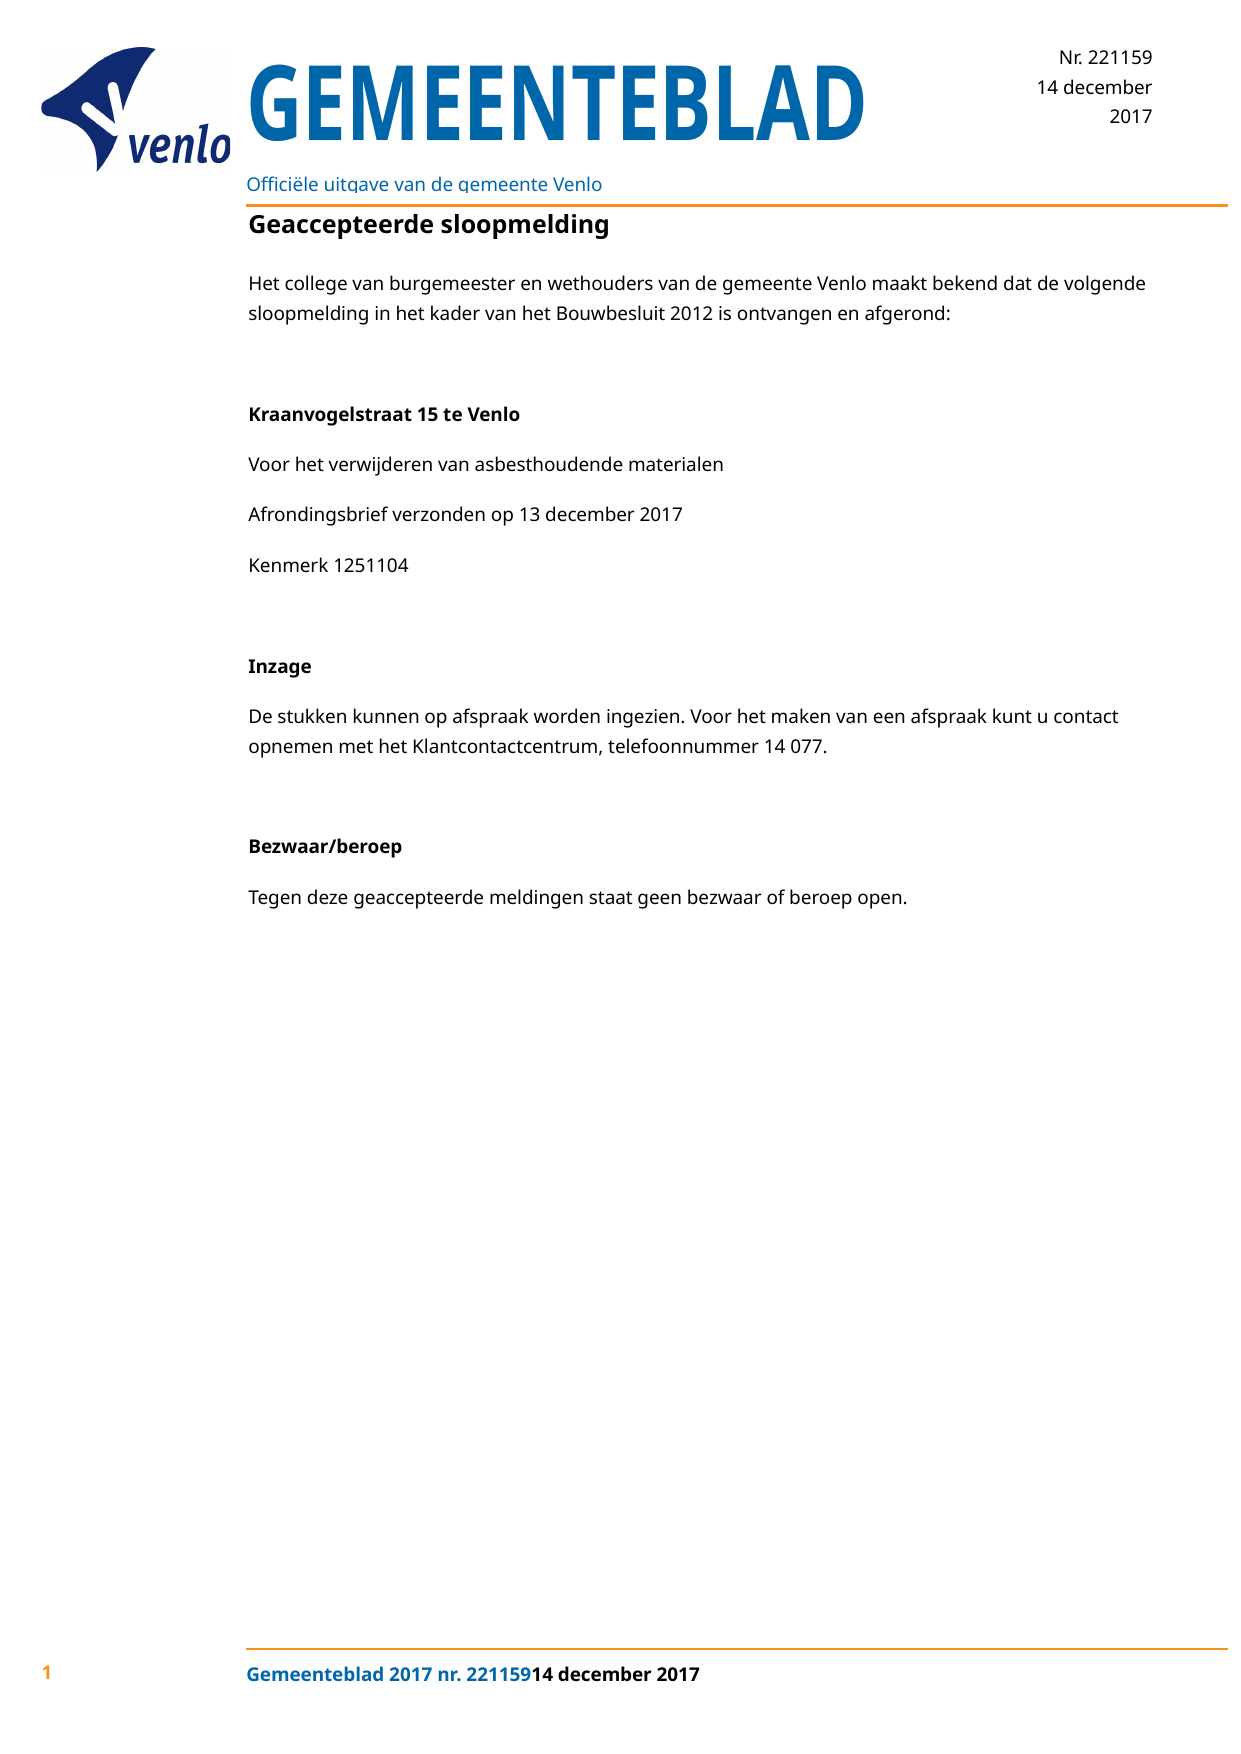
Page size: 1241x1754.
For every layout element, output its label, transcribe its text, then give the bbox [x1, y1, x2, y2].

text Bezwaar/beroep [248, 834, 1152, 859]
text De stukken kunnen op afspraak worden ingezien. Voor het maken van een afspraak kunt u contact opnemen met het Klantcontactcentrum, telefoonnummer 14 077. [248, 703, 1152, 758]
text Geaccepteerde sloopmelding [248, 207, 1152, 241]
text Inzage [248, 653, 1152, 678]
text Kraanvogelstraat 15 te Venlo [248, 401, 1152, 426]
text Tegen deze geaccepteerde meldingen staat geen bezwaar of beroep open. [248, 884, 1152, 910]
text Voor het verwijderen van asbesthoudende materialen [248, 451, 1152, 477]
text Afrondingsbrief verzonden op 13 december 2017 [248, 502, 1152, 527]
picture [41, 47, 231, 172]
text Kenmerk 1251104 [248, 552, 1152, 578]
text Het college van burgemeester en wethouders van de gemeente Venlo maakt bekend dat de volgende sloopmelding in het kader van het Bouwbesluit 2012 is ontvangen en afgerond: [248, 270, 1152, 326]
